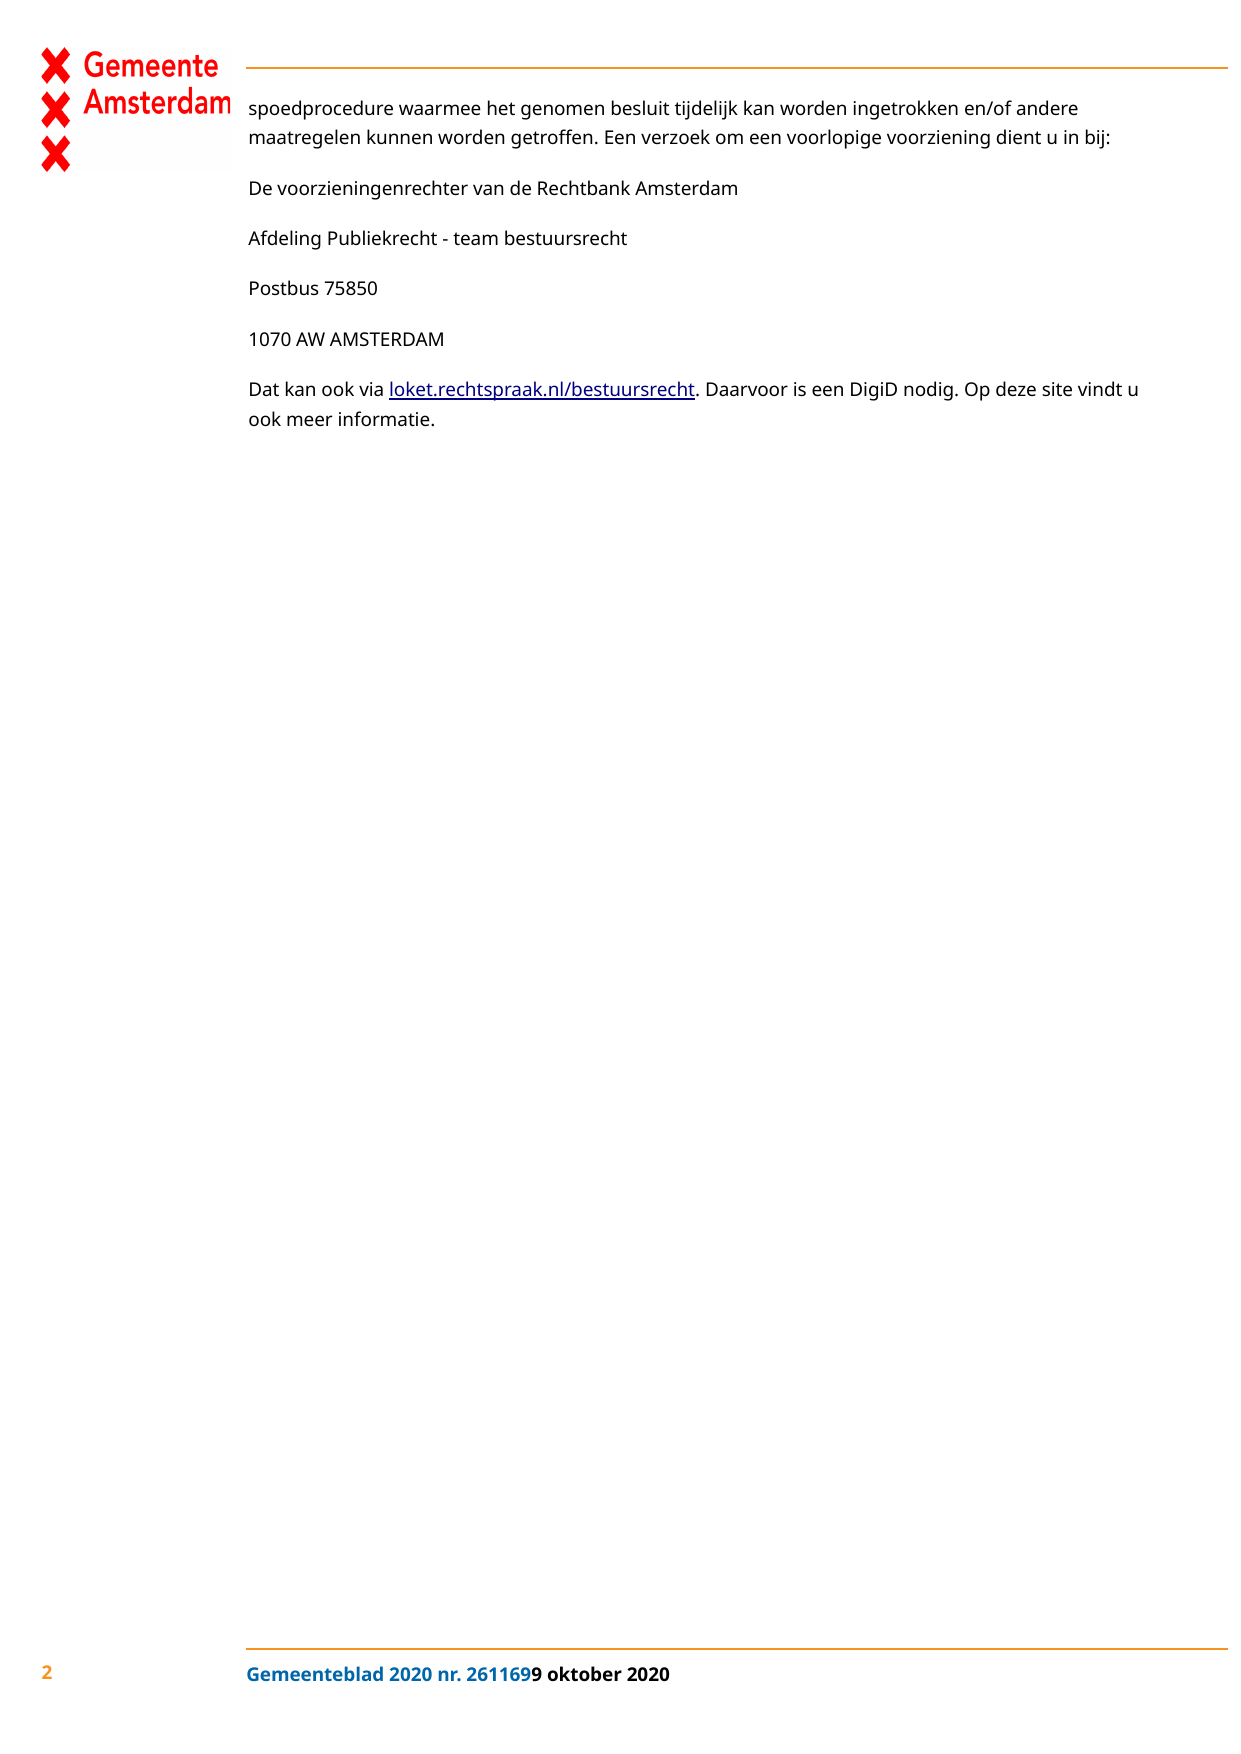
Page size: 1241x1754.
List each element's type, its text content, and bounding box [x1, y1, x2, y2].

text Afdeling Publiekrecht - team bestuursrecht [248, 225, 1152, 251]
picture [41, 47, 231, 172]
text Dat kan ook via loket.rechtspraak.nl/bestuursrecht. Daarvoor is een DigiD nodig. Op deze site vindt u ook meer informatie. [248, 376, 1152, 432]
text De voorzieningenrechter van de Rechtbank Amsterdam [248, 175, 1152, 201]
text spoedprocedure waarmee het genomen besluit tijdelijk kan worden ingetrokken en/of andere maatregelen kunnen worden getroffen. Een verzoek om een voorlopige voorziening dient u in bij: [248, 95, 1152, 150]
text 1070 AW AMSTERDAM [248, 326, 1152, 352]
text Postbus 75850 [248, 276, 1152, 301]
